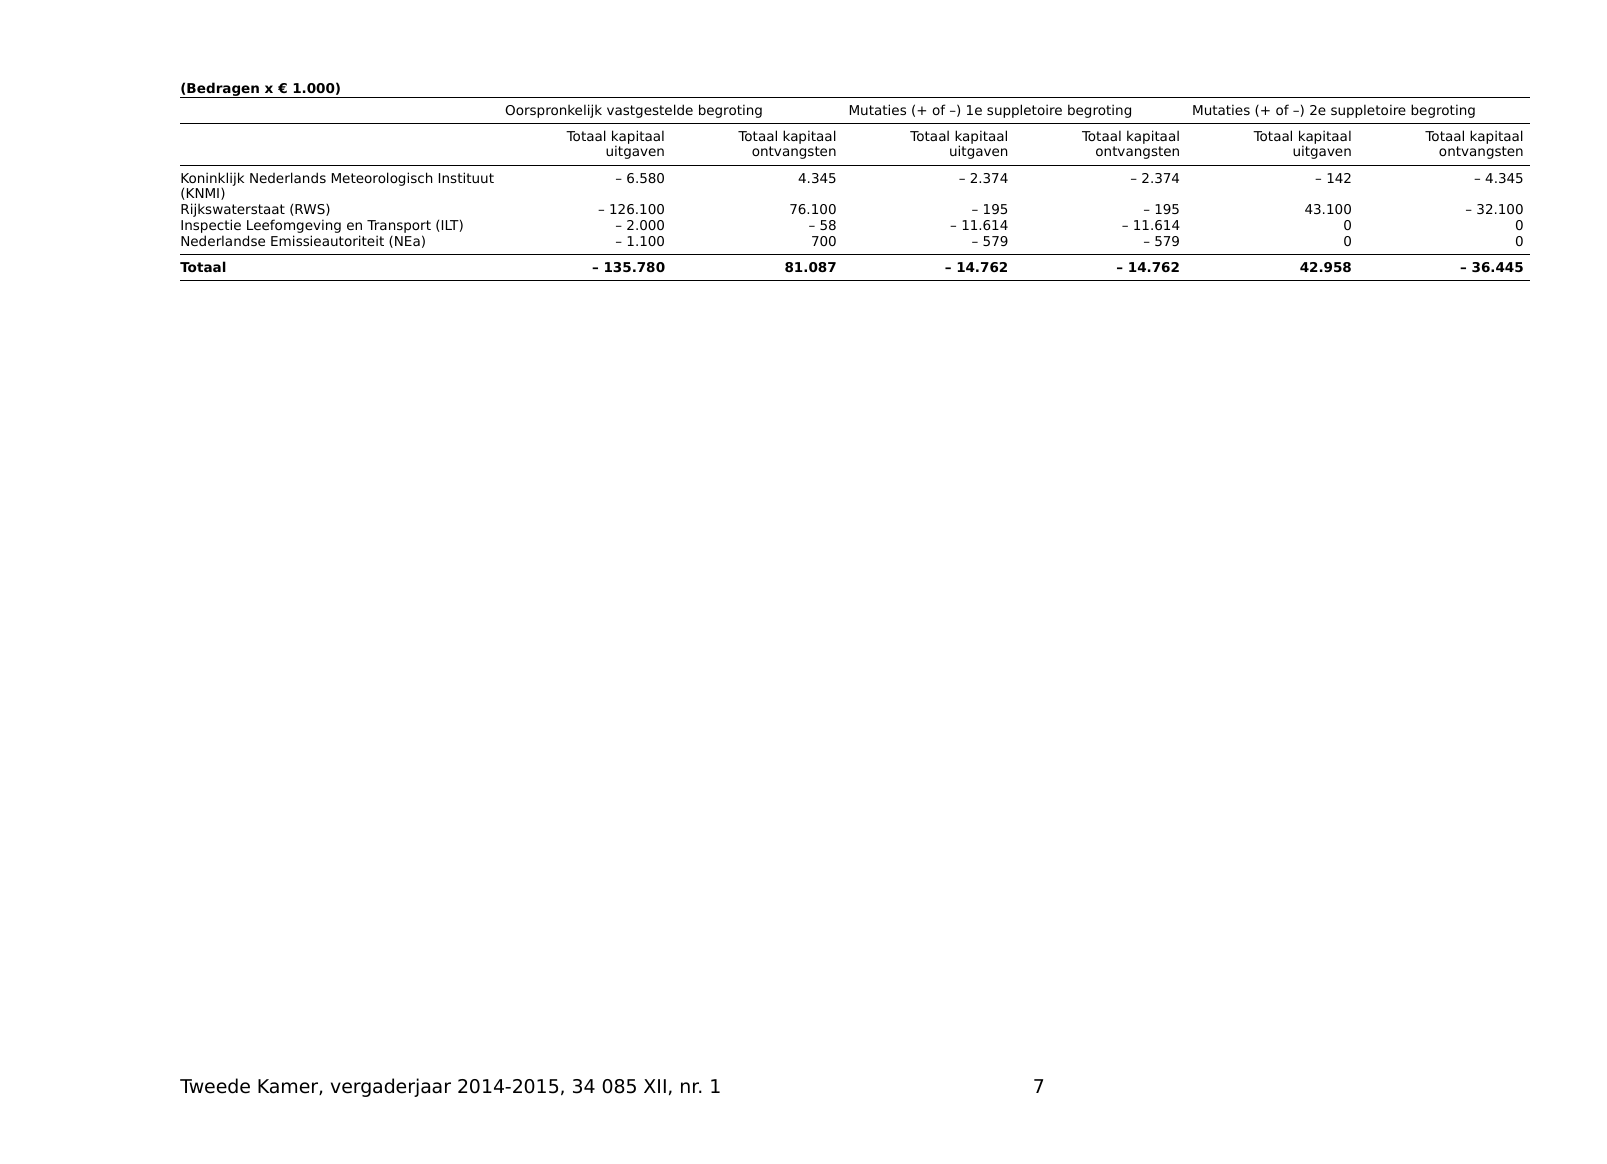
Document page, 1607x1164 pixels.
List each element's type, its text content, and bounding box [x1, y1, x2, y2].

table_cell – 195 [1014, 202, 1186, 218]
table_cell Nederlandse Emissieautoriteit (NEa) [180, 233, 499, 254]
table_cell – 2.374 [843, 166, 1014, 202]
table_cell Koninklijk Nederlands Meteorologisch Instituut (KNMI) [180, 166, 499, 202]
table_cell Totaal kapitaal uitgaven [1186, 124, 1358, 165]
table_cell Oorspronkelijk vastgestelde begroting [499, 98, 842, 123]
table_cell – 14.762 [843, 255, 1014, 280]
table_cell – 11.614 [1014, 218, 1186, 233]
table_cell – 6.580 [499, 166, 671, 202]
table_cell 0 [1186, 233, 1358, 254]
table_cell – 1.100 [499, 233, 671, 254]
table_cell – 195 [843, 202, 1014, 218]
table_cell Totaal kapitaal ontvangsten [671, 124, 842, 165]
table_cell – 36.445 [1358, 255, 1529, 280]
table_cell Inspectie Leefomgeving en Transport (ILT) [180, 218, 499, 233]
table_cell Totaal kapitaal ontvangsten [1014, 124, 1186, 165]
table_cell – 11.614 [843, 218, 1014, 233]
table_cell Totaal [180, 255, 499, 280]
table_cell [180, 98, 499, 123]
table_cell – 135.780 [499, 255, 671, 280]
table_cell – 58 [671, 218, 842, 233]
table_cell – 579 [843, 233, 1014, 254]
table_cell [180, 124, 499, 165]
table_cell – 2.374 [1014, 166, 1186, 202]
table_cell 76.100 [671, 202, 842, 218]
table_cell – 126.100 [499, 202, 671, 218]
table_cell Rijkswaterstaat (RWS) [180, 202, 499, 218]
table_cell Totaal kapitaal ontvangsten [1358, 124, 1529, 165]
table_cell – 2.000 [499, 218, 671, 233]
table_cell – 4.345 [1358, 166, 1529, 202]
table_header (Bedragen x € 1.000) [180, 81, 1529, 97]
table_cell – 142 [1186, 166, 1358, 202]
table_cell 42.958 [1186, 255, 1358, 280]
table_cell 81.087 [671, 255, 842, 280]
table_cell – 14.762 [1014, 255, 1186, 280]
table_cell – 32.100 [1358, 202, 1529, 218]
table_cell 4.345 [671, 166, 842, 202]
table_cell Mutaties (+ of –) 2e suppletoire begroting [1186, 98, 1529, 123]
table_cell 43.100 [1186, 202, 1358, 218]
table_cell Totaal kapitaal uitgaven [843, 124, 1014, 165]
table_cell Totaal kapitaal uitgaven [499, 124, 671, 165]
table_cell – 579 [1014, 233, 1186, 254]
table_cell 0 [1358, 218, 1529, 233]
table_cell 0 [1186, 218, 1358, 233]
table_cell Mutaties (+ of –) 1e suppletoire begroting [843, 98, 1186, 123]
table_cell 700 [671, 233, 842, 254]
table_cell 0 [1358, 233, 1529, 254]
